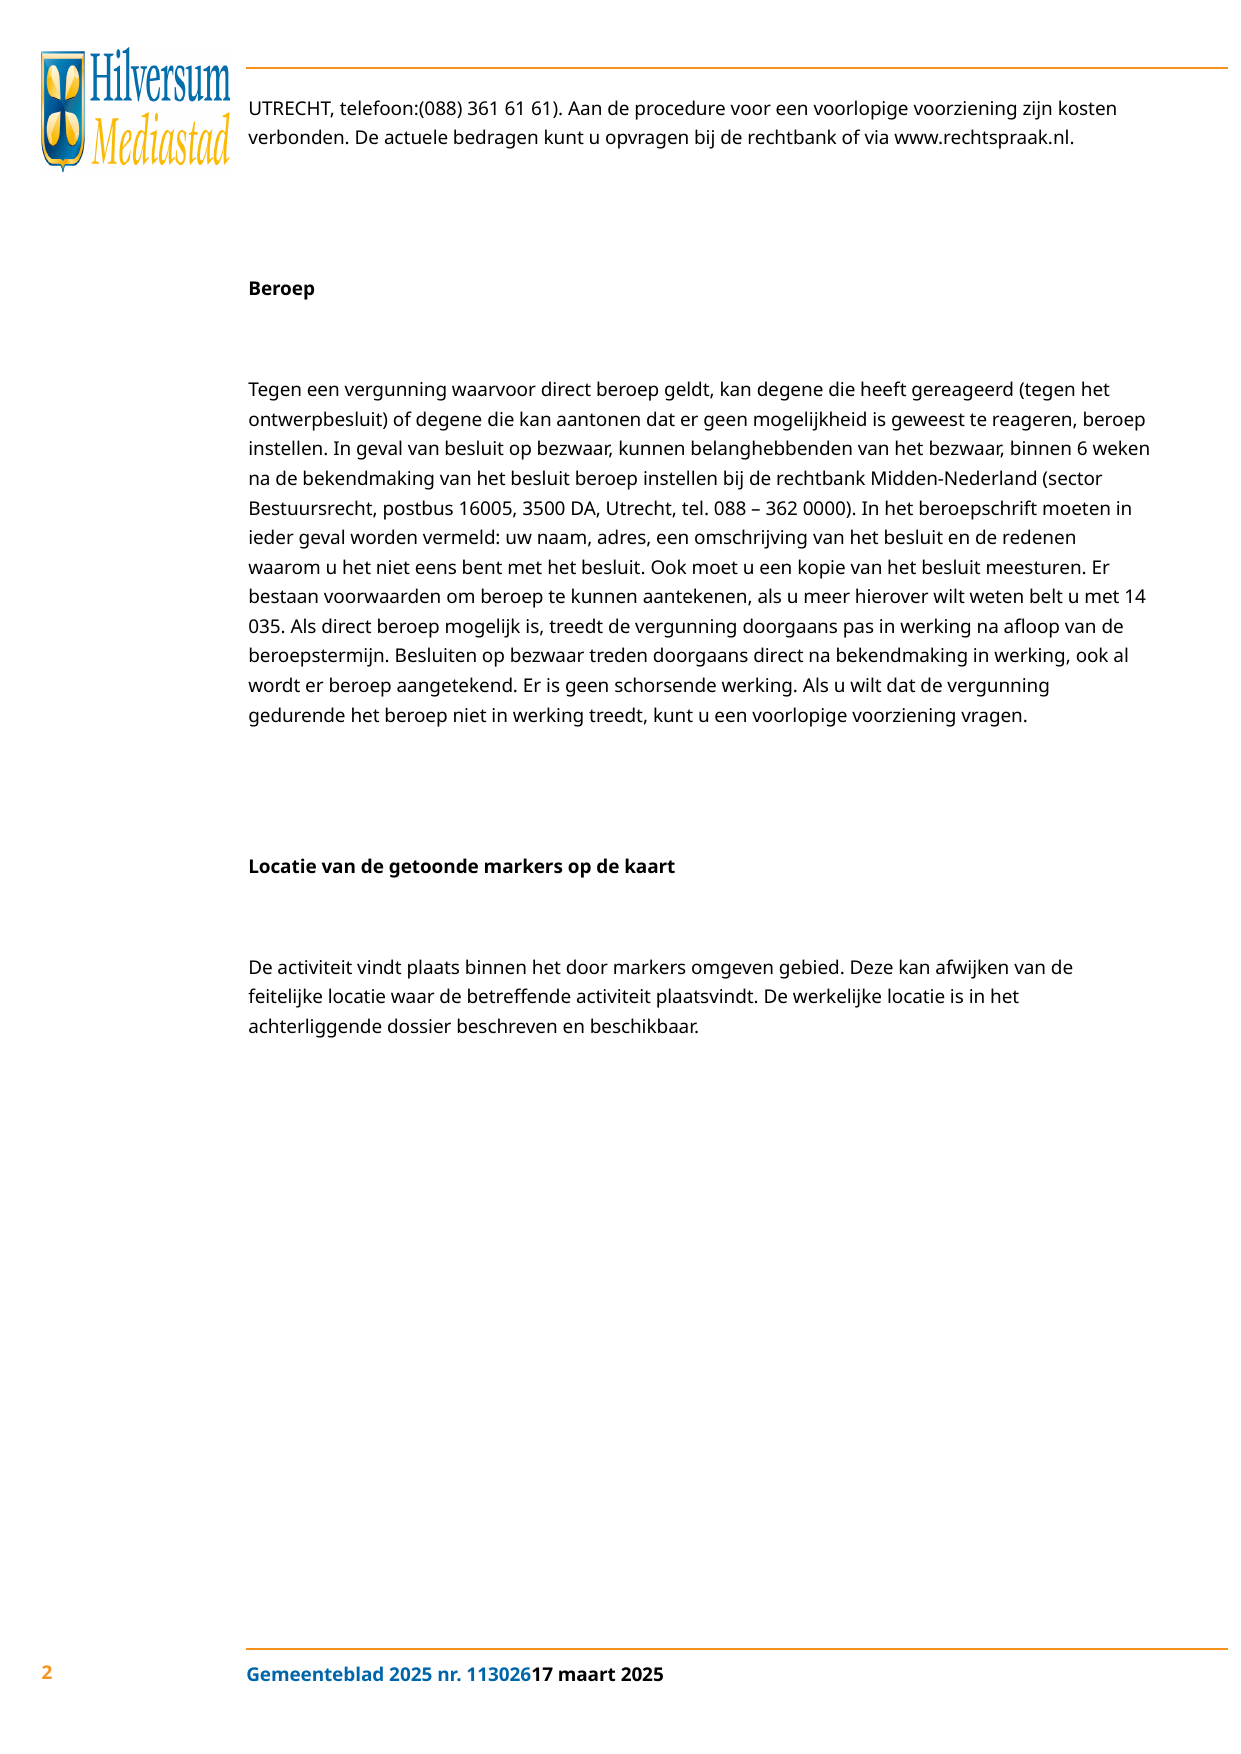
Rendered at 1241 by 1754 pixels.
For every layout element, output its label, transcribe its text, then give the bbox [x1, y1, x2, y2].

text De activiteit vindt plaats binnen het door markers omgeven gebied. Deze kan afwijken van de feitelijke locatie waar de betreffende activiteit plaatsvindt. De werkelijke locatie is in het achterliggende dossier beschreven en beschikbaar. [248, 954, 1152, 1039]
text UTRECHT, telefoon:(088) 361 61 61). Aan de procedure voor een voorlopige voorziening zijn kosten verbonden. De actuele bedragen kunt u opvragen bij de rechtbank of via www.rechtspraak.nl. [248, 95, 1152, 150]
text Beroep [248, 276, 1152, 301]
text Tegen een vergunning waarvoor direct beroep geldt, kan degene die heeft gereageerd (tegen het ontwerpbesluit) of degene die kan aantonen dat er geen mogelijkheid is geweest te reageren, beroep instellen. In geval van besluit op bezwaar, kunnen belanghebbenden van het bezwaar, binnen 6 weken na de bekendmaking van het besluit beroep instellen bij de rechtbank Midden-Nederland (sector Bestuursrecht, postbus 16005, 3500 DA, Utrecht, tel. 088 – 362 0000). In het beroepschrift moeten in ieder geval worden vermeld: uw naam, adres, een omschrijving van het besluit en de redenen waarom u het niet eens bent met het besluit. Ook moet u een kopie van het besluit meesturen. Er bestaan voorwaarden om beroep te kunnen aantekenen, als u meer hierover wilt weten belt u met 14 035. Als direct beroep mogelijk is, treedt de vergunning doorgaans pas in werking na afloop van de beroepstermijn. Besluiten op bezwaar treden doorgaans direct na bekendmaking in werking, ook al wordt er beroep aangetekend. Er is geen schorsende werking. Als u wilt dat de vergunning gedurende het beroep niet in werking treedt, kunt u een voorlopige voorziening vragen. [248, 376, 1152, 728]
text Locatie van de getoonde markers op de kaart [248, 853, 1152, 879]
picture [41, 47, 231, 172]
